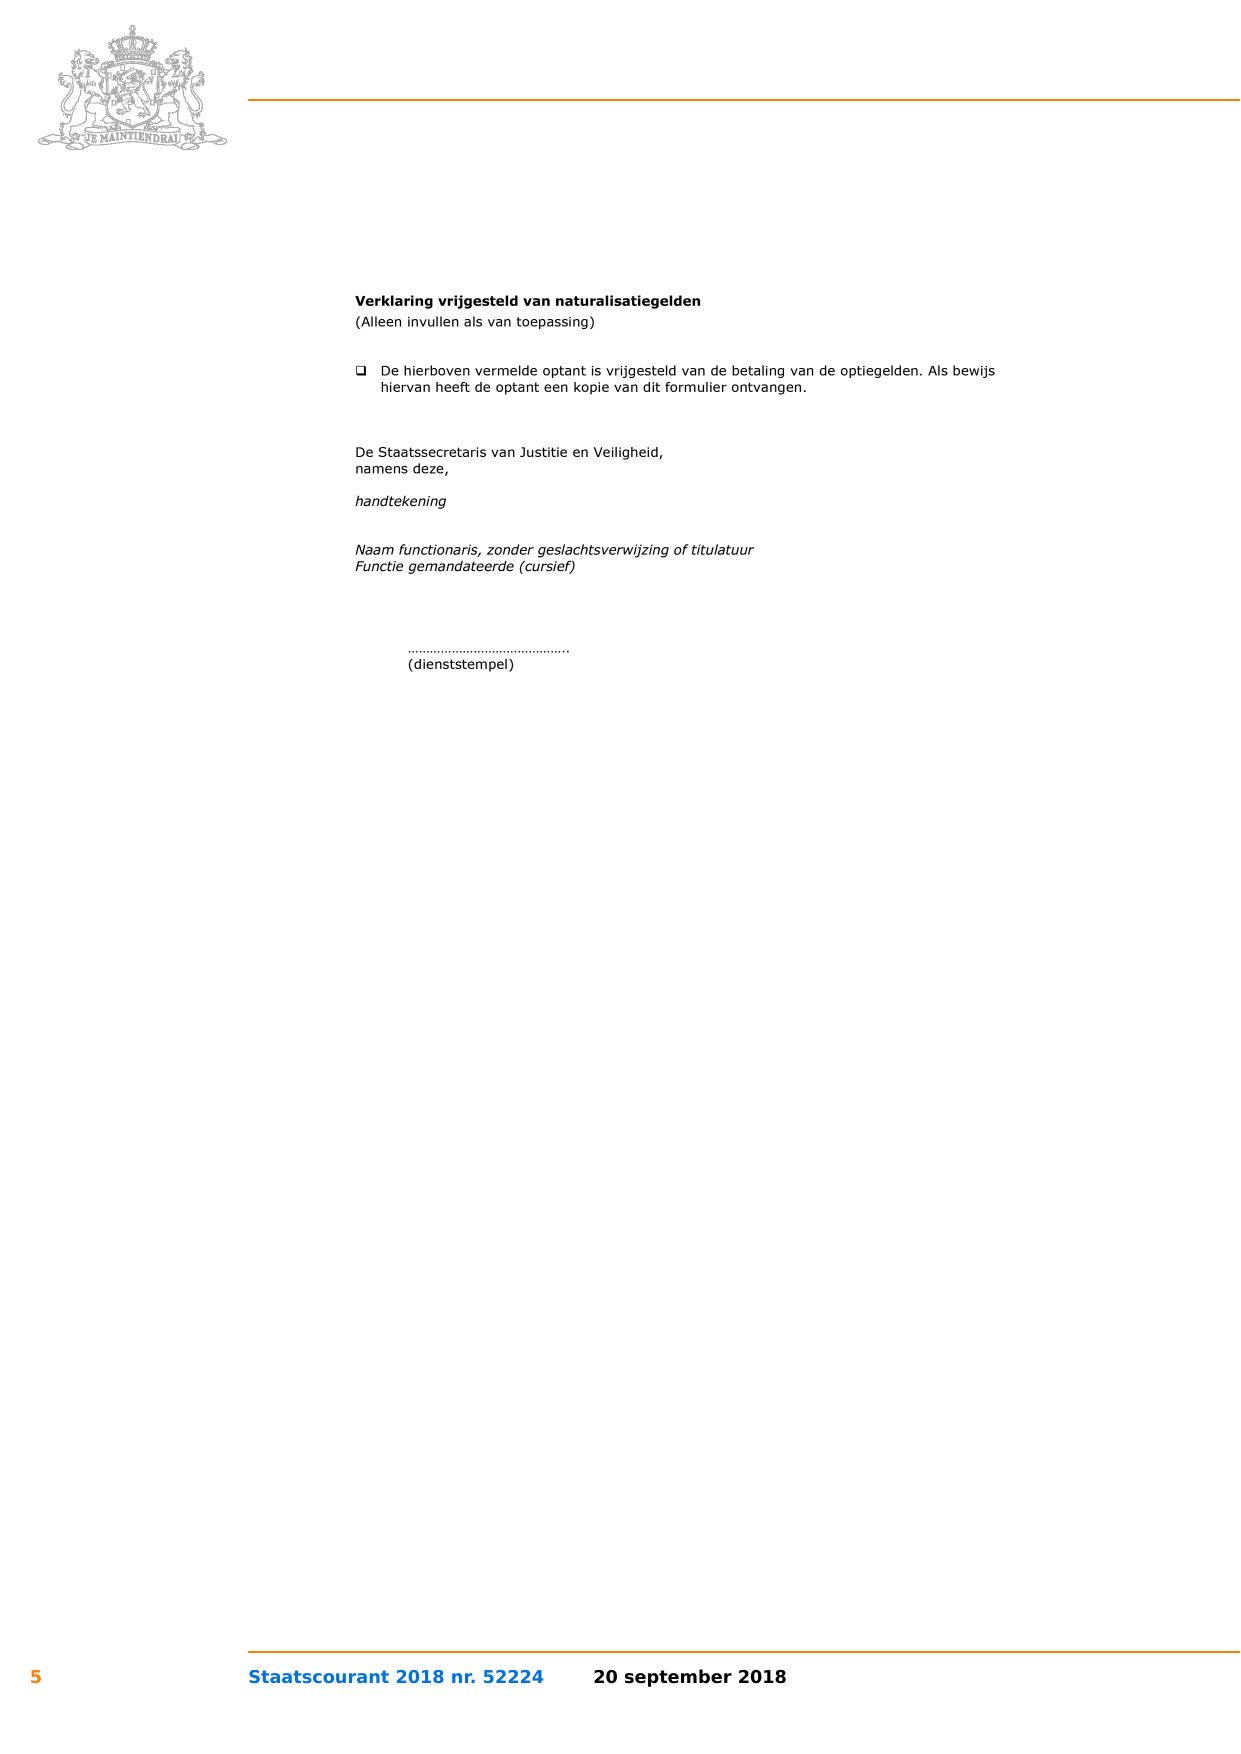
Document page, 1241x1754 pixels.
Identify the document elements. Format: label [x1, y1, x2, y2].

picture [38, 25, 227, 150]
picture [248, 151, 1134, 1404]
